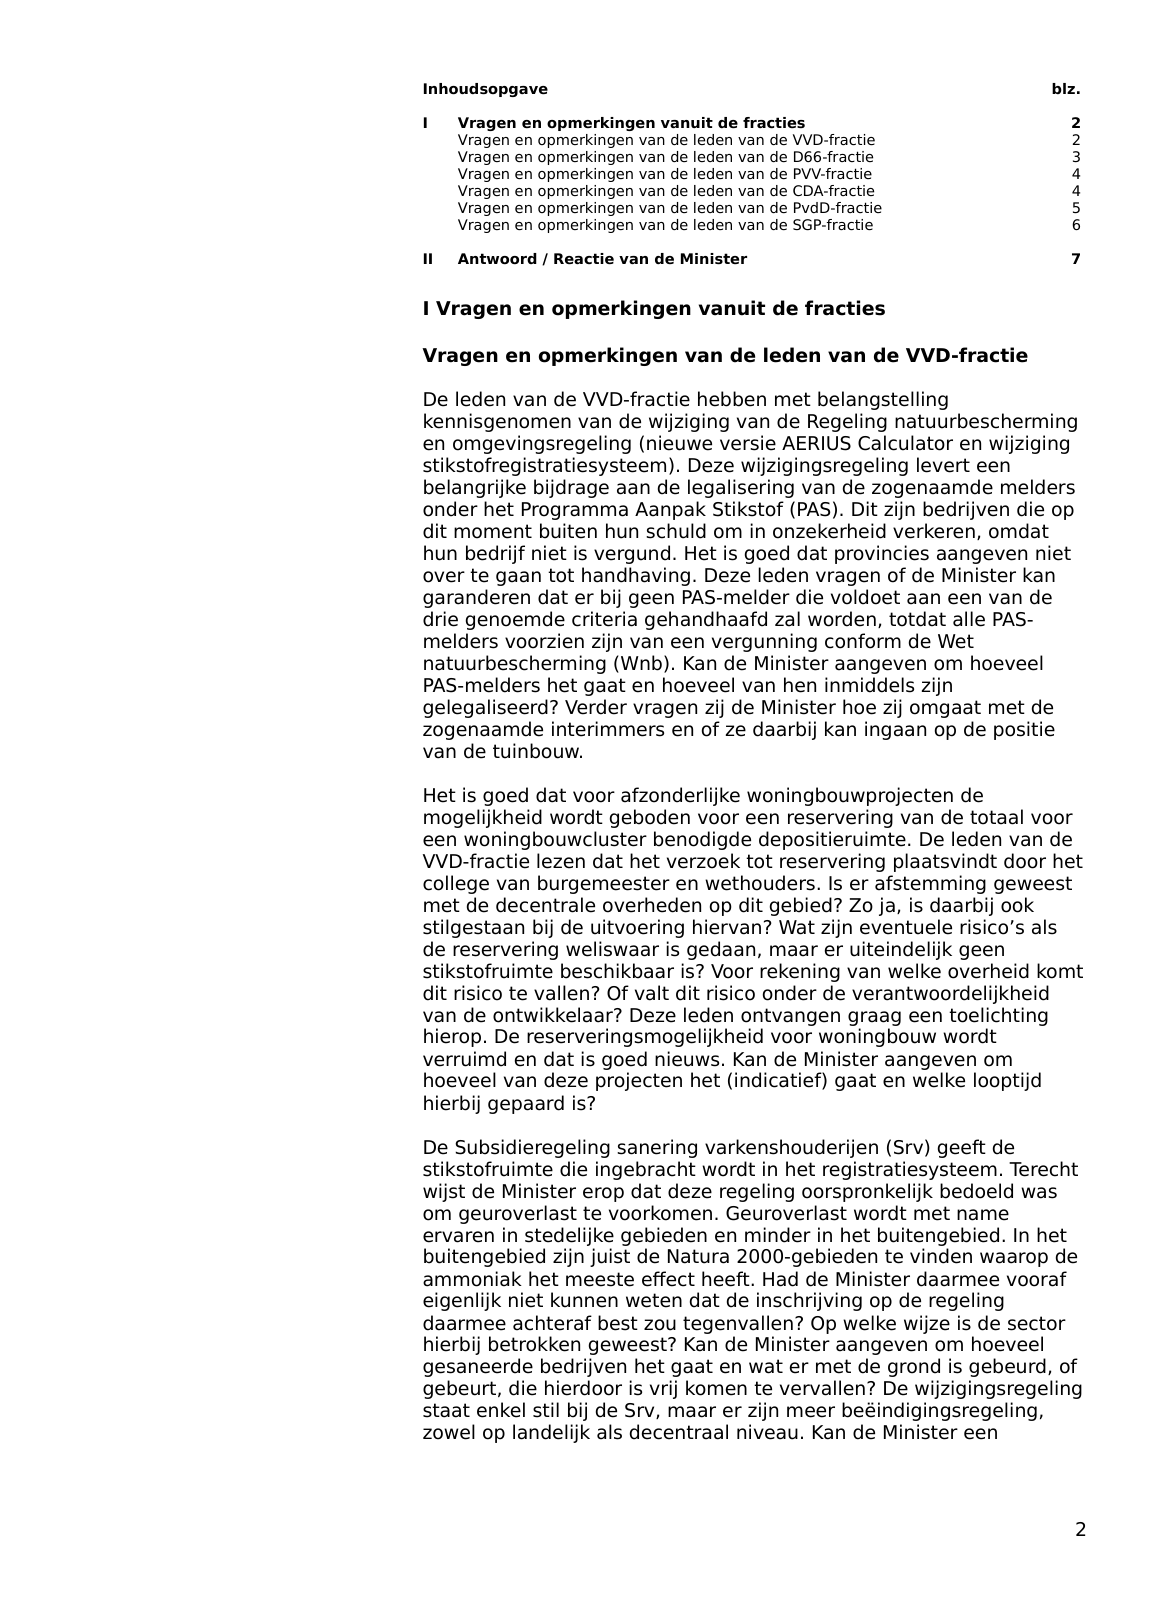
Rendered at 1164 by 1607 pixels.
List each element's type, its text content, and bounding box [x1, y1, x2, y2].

table_cell [1028, 234, 1087, 251]
table_cell [422, 234, 452, 251]
table_header blz. [1028, 81, 1087, 98]
table_cell Vragen en opmerkingen van de leden van de PvdD-fractie [452, 200, 1028, 217]
table_cell Vragen en opmerkingen van de leden van de SGP-fractie [452, 217, 1028, 234]
table_cell 5 [1028, 200, 1087, 217]
table_cell 4 [1028, 183, 1087, 200]
table_cell Vragen en opmerkingen van de leden van de PVV-fractie [452, 166, 1028, 183]
table_cell Vragen en opmerkingen van de leden van de CDA-fractie [452, 183, 1028, 200]
table_cell [422, 217, 452, 234]
table_cell [422, 98, 452, 115]
table_cell [452, 234, 1028, 251]
table_cell [422, 183, 452, 200]
text Het is goed dat voor afzonderlijke woningbouwprojecten de mogelijkheid wordt geboden voor een reservering van de totaal voor een woningbouwcluster benodigde depositieruimte. De leden van de VVD-fractie lezen dat het verzoek tot reservering plaatsvindt door het college van burgemeester en wethouders. Is er afstemming geweest met de decentrale overheden op dit gebied? Zo ja, is daarbij ook stilgestaan bij de uitvoering hiervan? Wat zijn eventuele risico’s als de reservering weliswaar is gedaan, maar er uiteindelijk geen stikstofruimte beschikbaar is? Voor rekening van welke overheid komt dit risico te vallen? Of valt dit risico onder de verantwoordelijkheid van de ontwikkelaar? Deze leden ontvangen graag een toelichting hierop. De reserveringsmogelijkheid voor woningbouw wordt verruimd en dat is goed nieuws. Kan de Minister aangeven om hoeveel van deze projecten het (indicatief) gaat en welke looptijd hierbij gepaard is? [422, 785, 1087, 1114]
table_cell Vragen en opmerkingen van de leden van de D66-fractie [452, 149, 1028, 166]
table_cell 4 [1028, 166, 1087, 183]
table_cell 7 [1028, 251, 1087, 268]
table_header Inhoudsopgave [422, 81, 1028, 98]
subtitle Vragen en opmerkingen van de leden van de VVD-fractie [422, 345, 1087, 367]
table_cell [422, 149, 452, 166]
table_cell 6 [1028, 217, 1087, 234]
table_cell II [422, 251, 452, 268]
table_cell [1028, 98, 1087, 115]
table_cell Vragen en opmerkingen van de leden van de VVD-fractie [452, 132, 1028, 149]
text De Subsidieregeling sanering varkenshouderijen (Srv) geeft de stikstofruimte die ingebracht wordt in het registratiesysteem. Terecht wijst de Minister erop dat deze regeling oorspronkelijk bedoeld was om geuroverlast te voorkomen. Geuroverlast wordt met name ervaren in stedelijke gebieden en minder in het buitengebied. In het buitengebied zijn juist de Natura 2000-gebieden te vinden waarop de ammoniak het meeste effect heeft. Had de Minister daarmee vooraf eigenlijk niet kunnen weten dat de inschrijving op de regeling daarmee achteraf best zou tegenvallen? Op welke wijze is de sector hierbij betrokken geweest? Kan de Minister aangeven om hoeveel gesaneerde bedrijven het gaat en wat er met de grond is gebeurd, of gebeurt, die hierdoor is vrij komen te vervallen? De wijzigingsregeling staat enkel stil bij de Srv, maar er zijn meer beëindigingsregeling, zowel op landelijk als decentraal niveau. Kan de Minister een [422, 1137, 1087, 1444]
table_cell [422, 132, 452, 149]
table_cell [422, 200, 452, 217]
table_cell I [422, 115, 452, 132]
table_cell 2 [1028, 115, 1087, 132]
table_cell 2 [1028, 132, 1087, 149]
table_cell Vragen en opmerkingen vanuit de fracties [452, 115, 1028, 132]
table_cell Antwoord / Reactie van de Minister [452, 251, 1028, 268]
text De leden van de VVD-fractie hebben met belangstelling kennisgenomen van de wijziging van de Regeling natuurbescherming en omgevingsregeling (nieuwe versie AERIUS Calculator en wijziging stikstofregistratiesysteem). Deze wijzigingsregeling levert een belangrijke bijdrage aan de legalisering van de zogenaamde melders onder het Programma Aanpak Stikstof (PAS). Dit zijn bedrijven die op dit moment buiten hun schuld om in onzekerheid verkeren, omdat hun bedrijf niet is vergund. Het is goed dat provincies aangeven niet over te gaan tot handhaving. Deze leden vragen of de Minister kan garanderen dat er bij geen PAS-melder die voldoet aan een van de drie genoemde criteria gehandhaafd zal worden, totdat alle PAS-melders voorzien zijn van een vergunning conform de Wet natuurbescherming (Wnb). Kan de Minister aangeven om hoeveel PAS-melders het gaat en hoeveel van hen inmiddels zijn gelegaliseerd? Verder vragen zij de Minister hoe zij omgaat met de zogenaamde interimmers en of ze daarbij kan ingaan op de positie van de tuinbouw. [422, 389, 1087, 762]
subtitle I Vragen en opmerkingen vanuit de fracties [422, 298, 1087, 320]
table_cell [422, 166, 452, 183]
table_cell [452, 98, 1028, 115]
table_cell 3 [1028, 149, 1087, 166]
